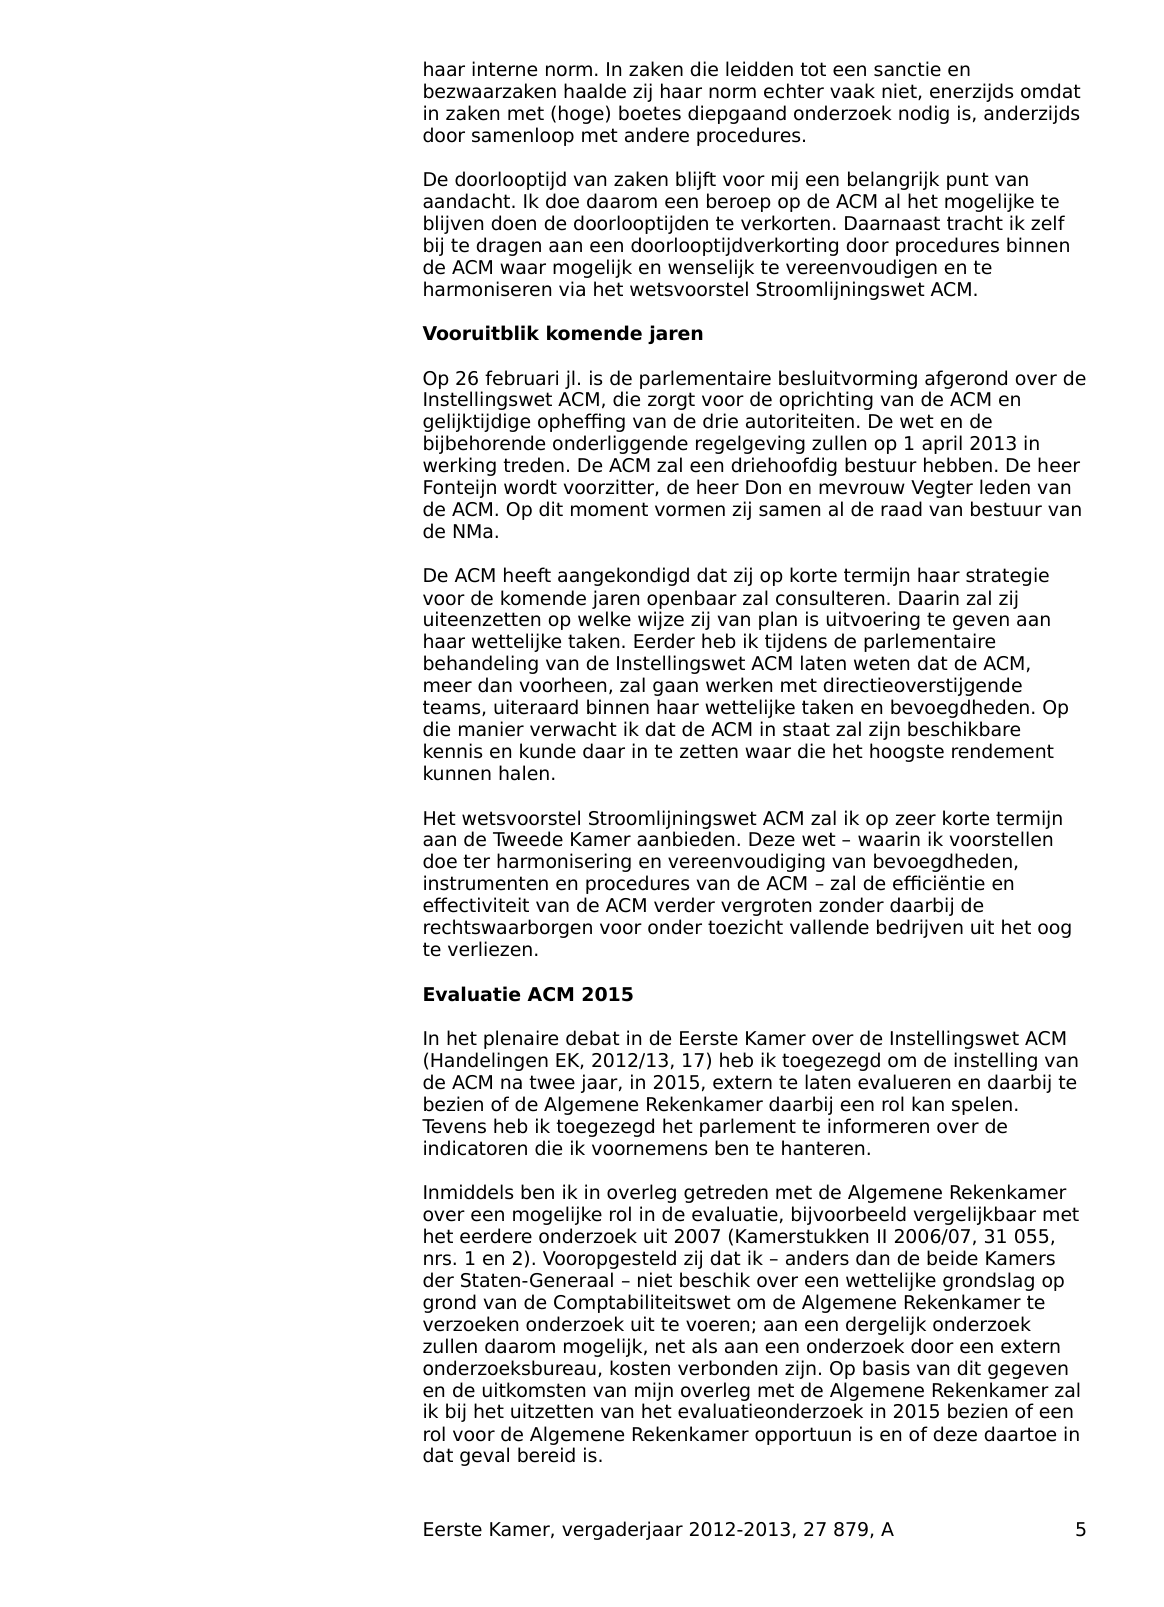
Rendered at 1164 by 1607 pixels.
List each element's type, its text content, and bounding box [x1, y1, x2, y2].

text Het wetsvoorstel Stroomlijningswet ACM zal ik op zeer korte termijn aan de Tweede Kamer aanbieden. Deze wet – waarin ik voorstellen doe ter harmonisering en vereenvoudiging van bevoegdheden, instrumenten en procedures van de ACM – zal de efficiëntie en effectiviteit van de ACM verder vergroten zonder daarbij de rechtswaarborgen voor onder toezicht vallende bedrijven uit het oog te verliezen. [422, 807, 1087, 961]
text De ACM heeft aangekondigd dat zij op korte termijn haar strategie voor de komende jaren openbaar zal consulteren. Daarin zal zij uiteenzetten op welke wijze zij van plan is uitvoering te geven aan haar wettelijke taken. Eerder heb ik tijdens de parlementaire behandeling van de Instellingswet ACM laten weten dat de ACM, meer dan voorheen, zal gaan werken met directieoverstijgende teams, uiteraard binnen haar wettelijke taken en bevoegdheden. Op die manier verwacht ik dat de ACM in staat zal zijn beschikbare kennis en kunde daar in te zetten waar die het hoogste rendement kunnen halen. [422, 565, 1087, 785]
subtitle Vooruitblik komende jaren [422, 323, 1087, 345]
text Op 26 februari jl. is de parlementaire besluitvorming afgerond over de Instellingswet ACM, die zorgt voor de oprichting van de ACM en gelijktijdige opheffing van de drie autoriteiten. De wet en de bijbehorende onderliggende regelgeving zullen op 1 april 2013 in werking treden. De ACM zal een driehoofdig bestuur hebben. De heer Fonteijn wordt voorzitter, de heer Don en mevrouw Vegter leden van de ACM. Op dit moment vormen zij samen al de raad van bestuur van de NMa. [422, 367, 1087, 543]
text Inmiddels ben ik in overleg getreden met de Algemene Rekenkamer over een mogelijke rol in de evaluatie, bijvoorbeeld vergelijkbaar met het eerdere onderzoek uit 2007 (Kamerstukken II 2006/07, 31 055, nrs. 1 en 2). Vooropgesteld zij dat ik – anders dan de beide Kamers der Staten-Generaal – niet beschik over een wettelijke grondslag op grond van de Comptabiliteitswet om de Algemene Rekenkamer te verzoeken onderzoek uit te voeren; aan een dergelijk onderzoek zullen daarom mogelijk, net als aan een onderzoek door een extern onderzoeksbureau, kosten verbonden zijn. Op basis van dit gegeven en de uitkomsten van mijn overleg met de Algemene Rekenkamer zal ik bij het uitzetten van het evaluatieonderzoek in 2015 bezien of een rol voor de Algemene Rekenkamer opportuun is en of deze daartoe in dat geval bereid is. [422, 1182, 1087, 1467]
subtitle Evaluatie ACM 2015 [422, 983, 1087, 1005]
text In het plenaire debat in de Eerste Kamer over de Instellingswet ACM (Handelingen EK, 2012/13, 17) heb ik toegezegd om de instelling van de ACM na twee jaar, in 2015, extern te laten evalueren en daarbij te bezien of de Algemene Rekenkamer daarbij een rol kan spelen. Tevens heb ik toegezegd het parlement te informeren over de indicatoren die ik voornemens ben te hanteren. [422, 1028, 1087, 1159]
text haar interne norm. In zaken die leidden tot een sanctie en bezwaarzaken haalde zij haar norm echter vaak niet, enerzijds omdat in zaken met (hoge) boetes diepgaand onderzoek nodig is, anderzijds door samenloop met andere procedures. [422, 59, 1087, 147]
text De doorlooptijd van zaken blijft voor mij een belangrijk punt van aandacht. Ik doe daarom een beroep op de ACM al het mogelijke te blijven doen de doorlooptijden te verkorten. Daarnaast tracht ik zelf bij te dragen aan een doorlooptijdverkorting door procedures binnen de ACM waar mogelijk en wenselijk te vereenvoudigen en te harmoniseren via het wetsvoorstel Stroomlijningswet ACM. [422, 169, 1087, 301]
